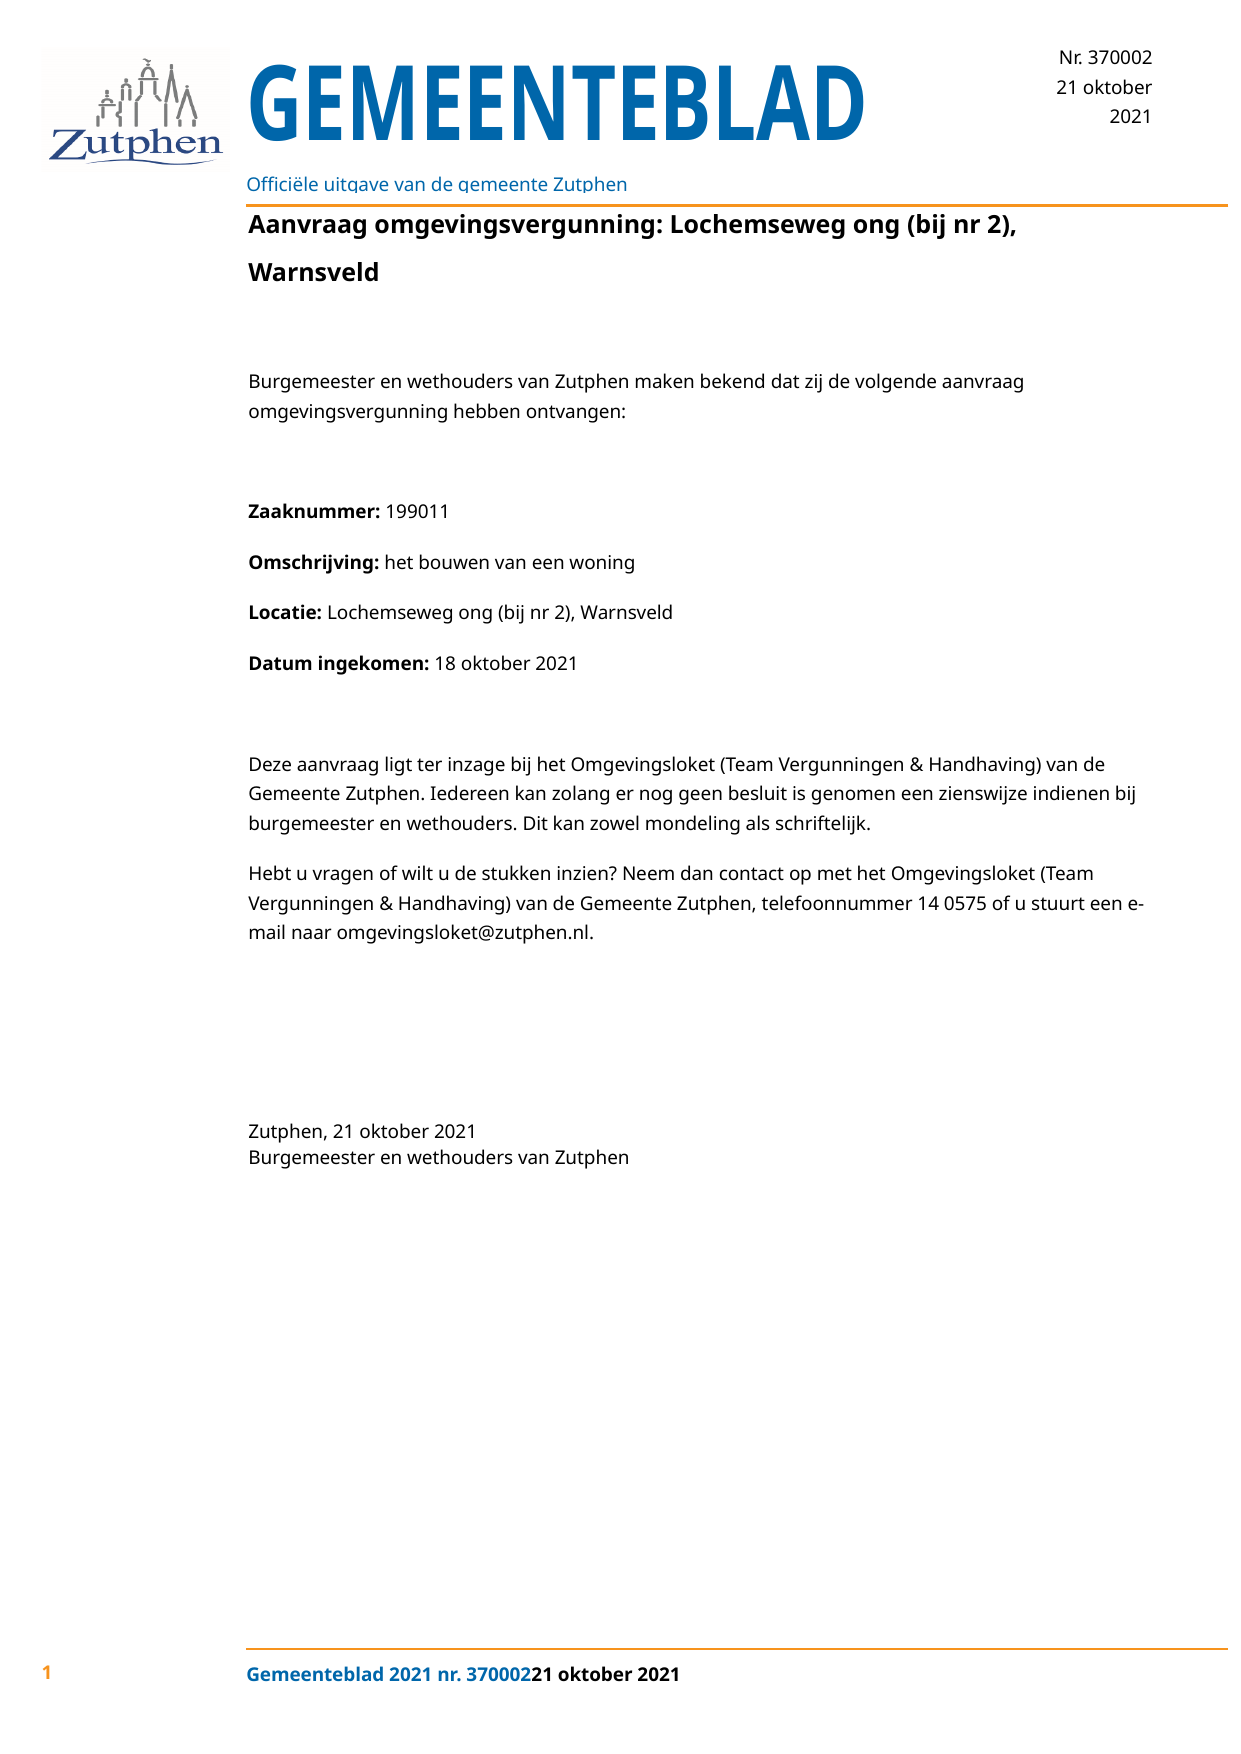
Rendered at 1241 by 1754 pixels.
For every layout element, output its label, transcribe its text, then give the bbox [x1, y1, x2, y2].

text Datum ingekomen: 18 oktober 2021 [248, 650, 1152, 676]
text Burgemeester en wethouders van Zutphen [248, 1144, 1152, 1170]
text Hebt u vragen of wilt u de stukken inzien? Neem dan contact op met het Omgevingsloket (Team Vergunningen & Handhaving) van de Gemeente Zutphen, telefoonnummer 14 0575 of u stuurt een e-mail naar omgevingsloket@zutphen.nl. [248, 860, 1152, 945]
picture [41, 47, 231, 172]
text Locatie: Lochemseweg ong (bij nr 2), Warnsveld [248, 599, 1152, 625]
text Zaaknummer: 199011 [248, 499, 1152, 524]
text Zutphen, 21 oktober 2021 [248, 1119, 1152, 1144]
text Burgemeester en wethouders van Zutphen maken bekend dat zij de volgende aanvraag omgevingsvergunning hebben ontvangen: [248, 368, 1152, 424]
text Aanvraag omgevingsvergunning: Lochemseweg ong (bij nr 2), Warnsveld [248, 207, 1152, 288]
text Omschrijving: het bouwen van een woning [248, 549, 1152, 575]
text Deze aanvraag ligt ter inzage bij het Omgevingsloket (Team Vergunningen & Handhaving) van de Gemeente Zutphen. Iedereen kan zolang er nog geen besluit is genomen een zienswijze indienen bij burgemeester en wethouders. Dit kan zowel mondeling als schriftelijk. [248, 751, 1152, 836]
